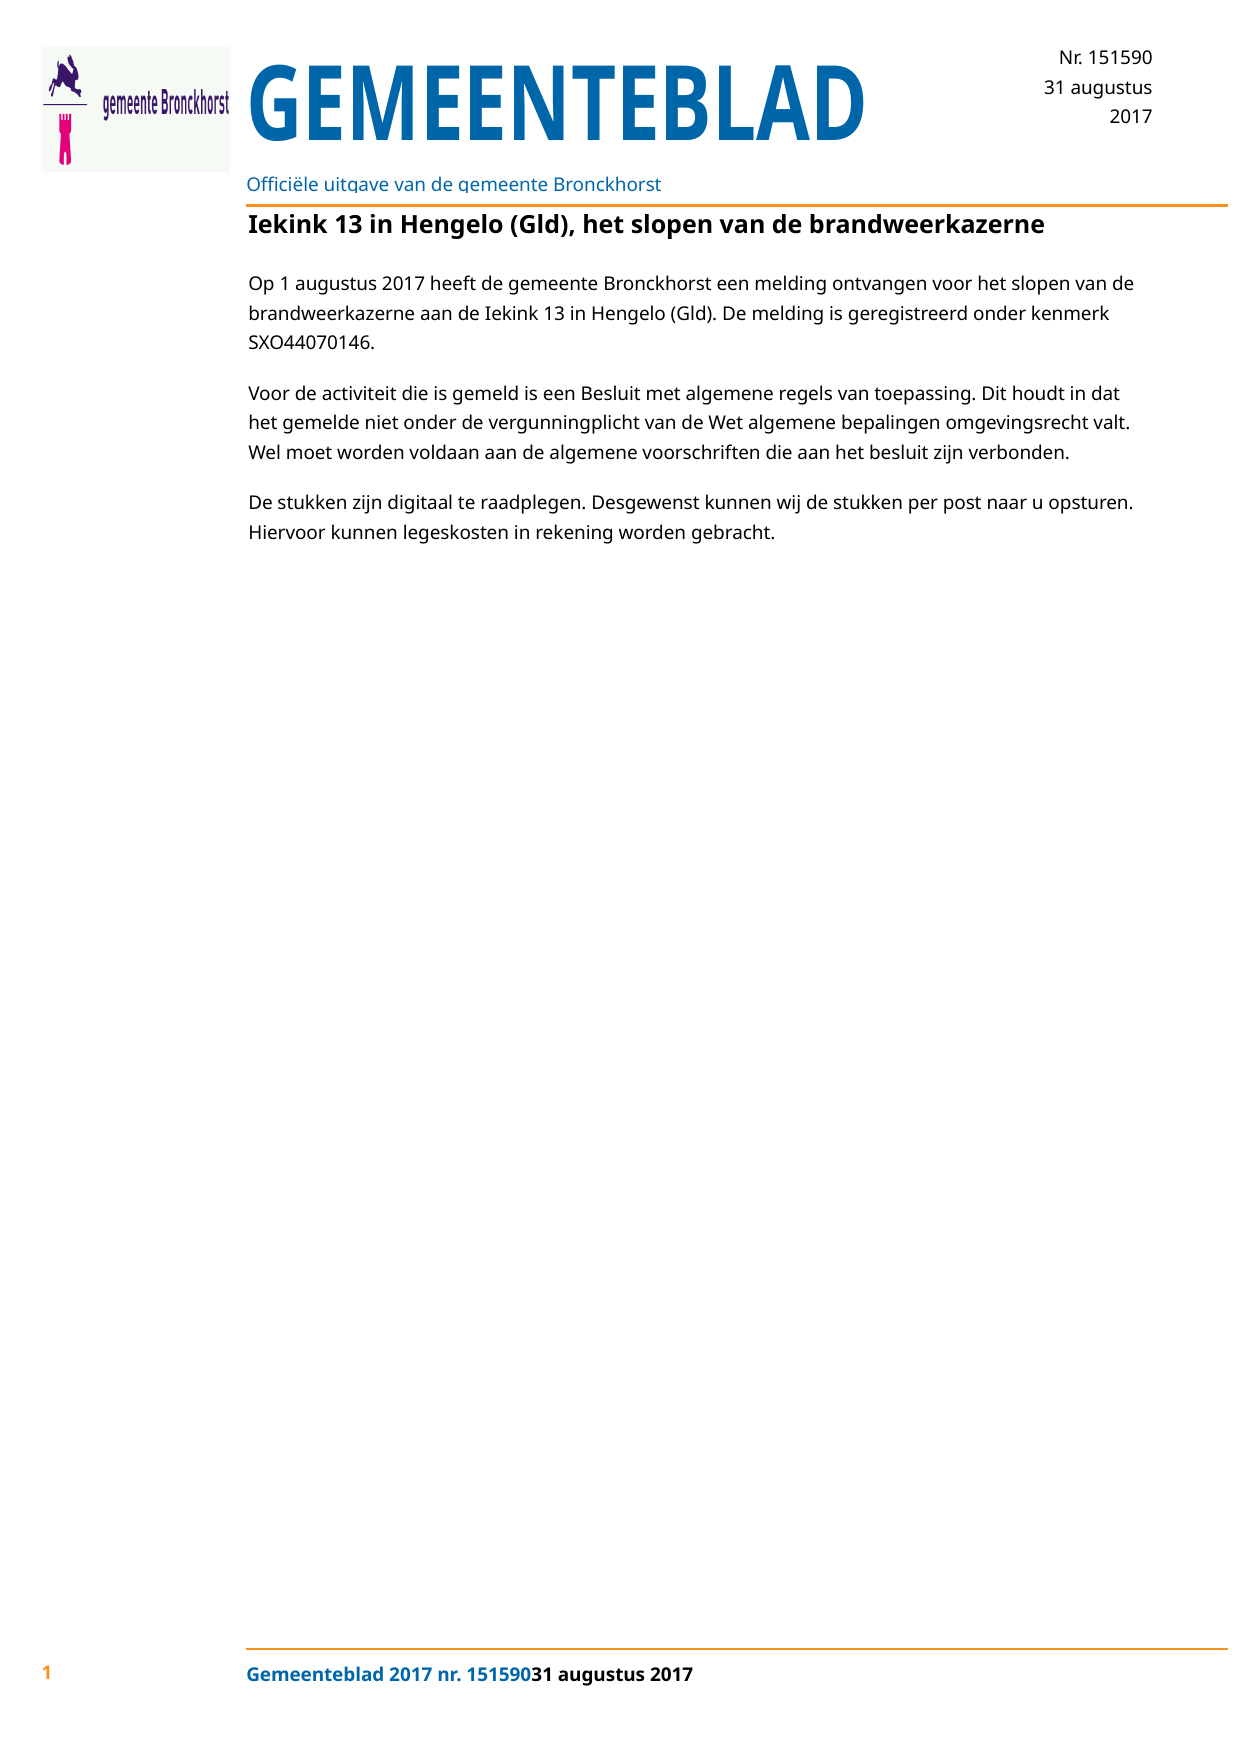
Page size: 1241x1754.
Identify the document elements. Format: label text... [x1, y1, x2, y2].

picture [41, 47, 231, 172]
text De stukken zijn digitaal te raadplegen. Desgewenst kunnen wij de stukken per post naar u opsturen. Hiervoor kunnen legeskosten in rekening worden gebracht. [248, 489, 1152, 545]
text Iekink 13 in Hengelo (Gld), het slopen van de brandweerkazerne [248, 207, 1152, 241]
text Voor de activiteit die is gemeld is een Besluit met algemene regels van toepassing. Dit houdt in dat het gemelde niet onder de vergunningplicht van de Wet algemene bepalingen omgevingsrecht valt. Wel moet worden voldaan aan de algemene voorschriften die aan het besluit zijn verbonden. [248, 380, 1152, 465]
text Op 1 augustus 2017 heeft de gemeente Bronckhorst een melding ontvangen voor het slopen van de brandweerkazerne aan de Iekink 13 in Hengelo (Gld). De melding is geregistreerd onder kenmerk SXO44070146. [248, 270, 1152, 355]
